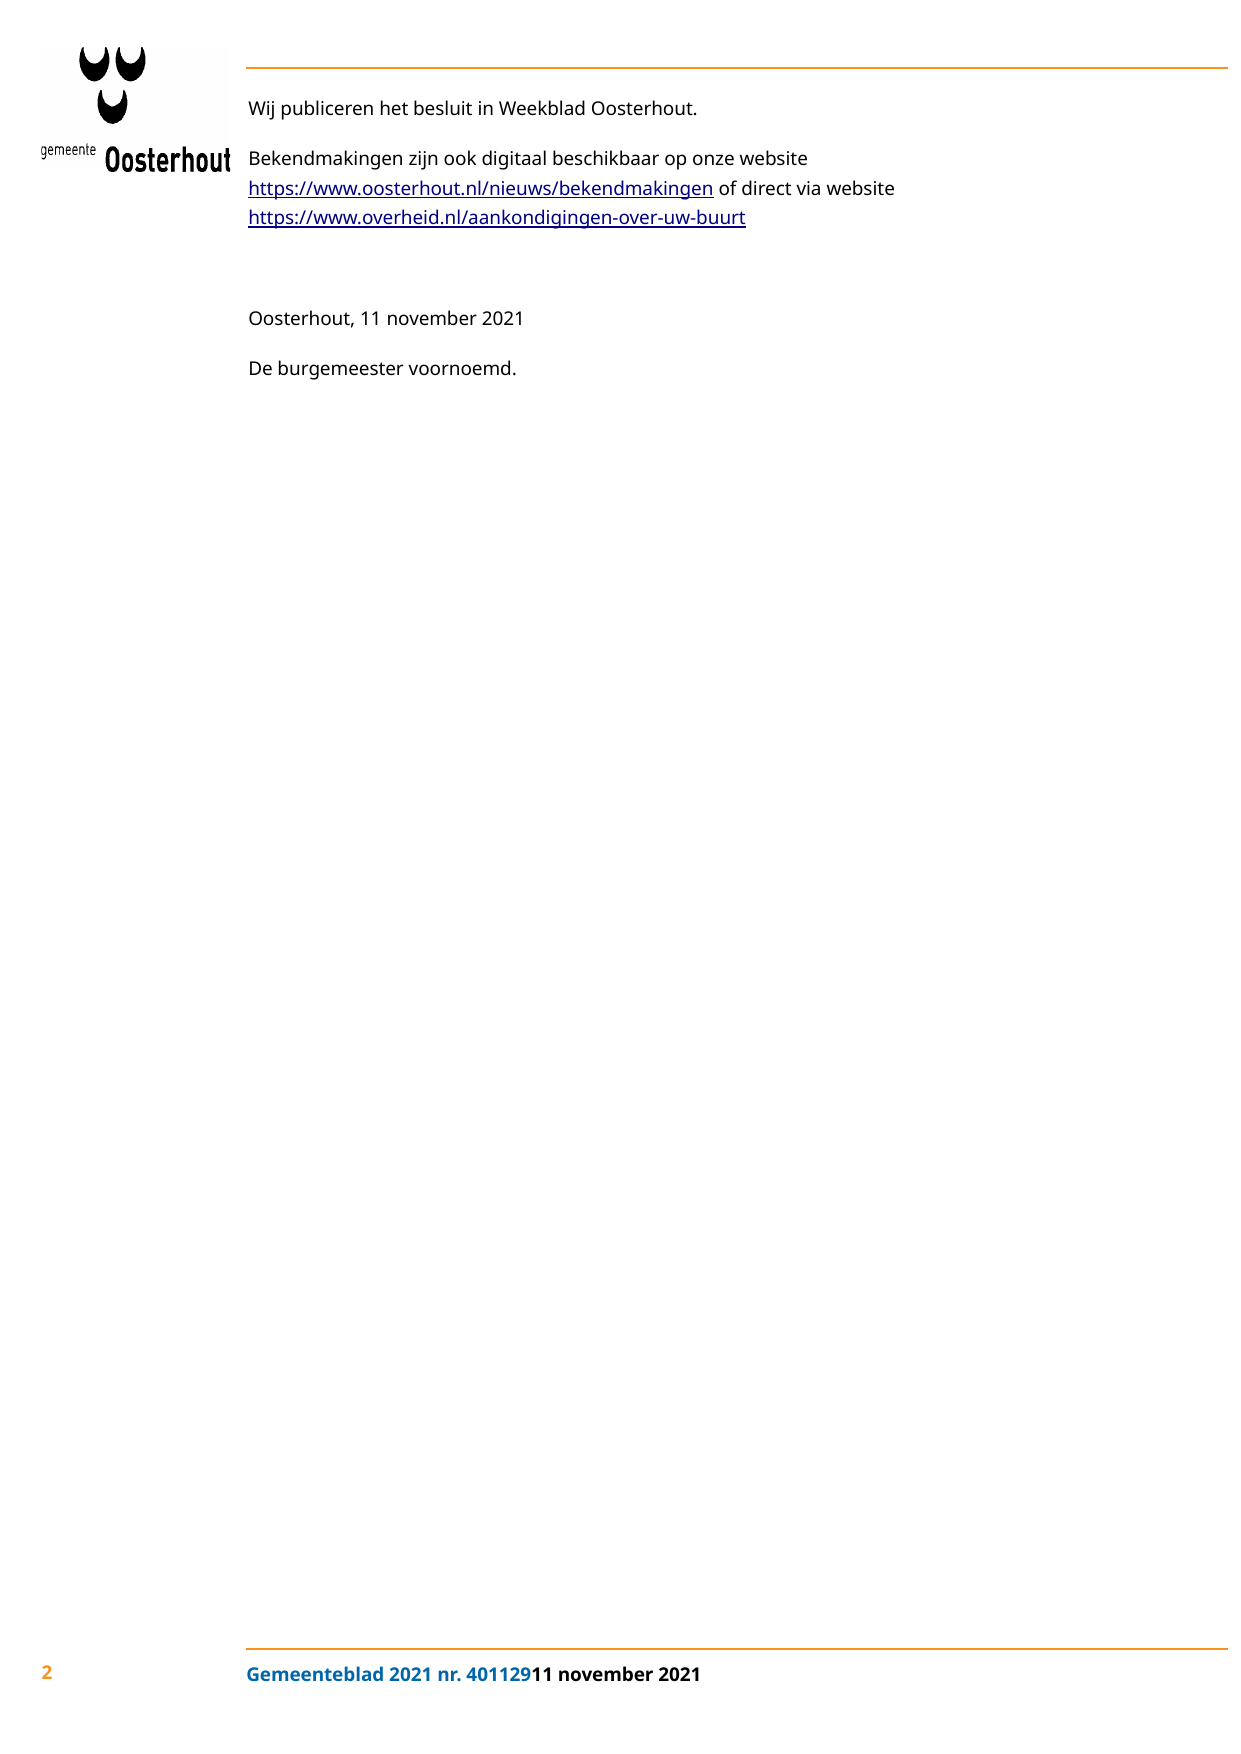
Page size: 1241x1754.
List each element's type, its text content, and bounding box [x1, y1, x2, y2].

picture [41, 47, 231, 172]
text Bekendmakingen zijn ook digitaal beschikbaar op onze website https://www.oosterhout.nl/nieuws/bekendmakingen of direct via website https://www.overheid.nl/aankondigingen-over-uw-buurt [248, 145, 1152, 230]
text Wij publiceren het besluit in Weekblad Oosterhout. [248, 95, 1152, 121]
text De burgemeester voornoemd. [248, 356, 1152, 381]
text Oosterhout, 11 november 2021 [248, 305, 1152, 331]
